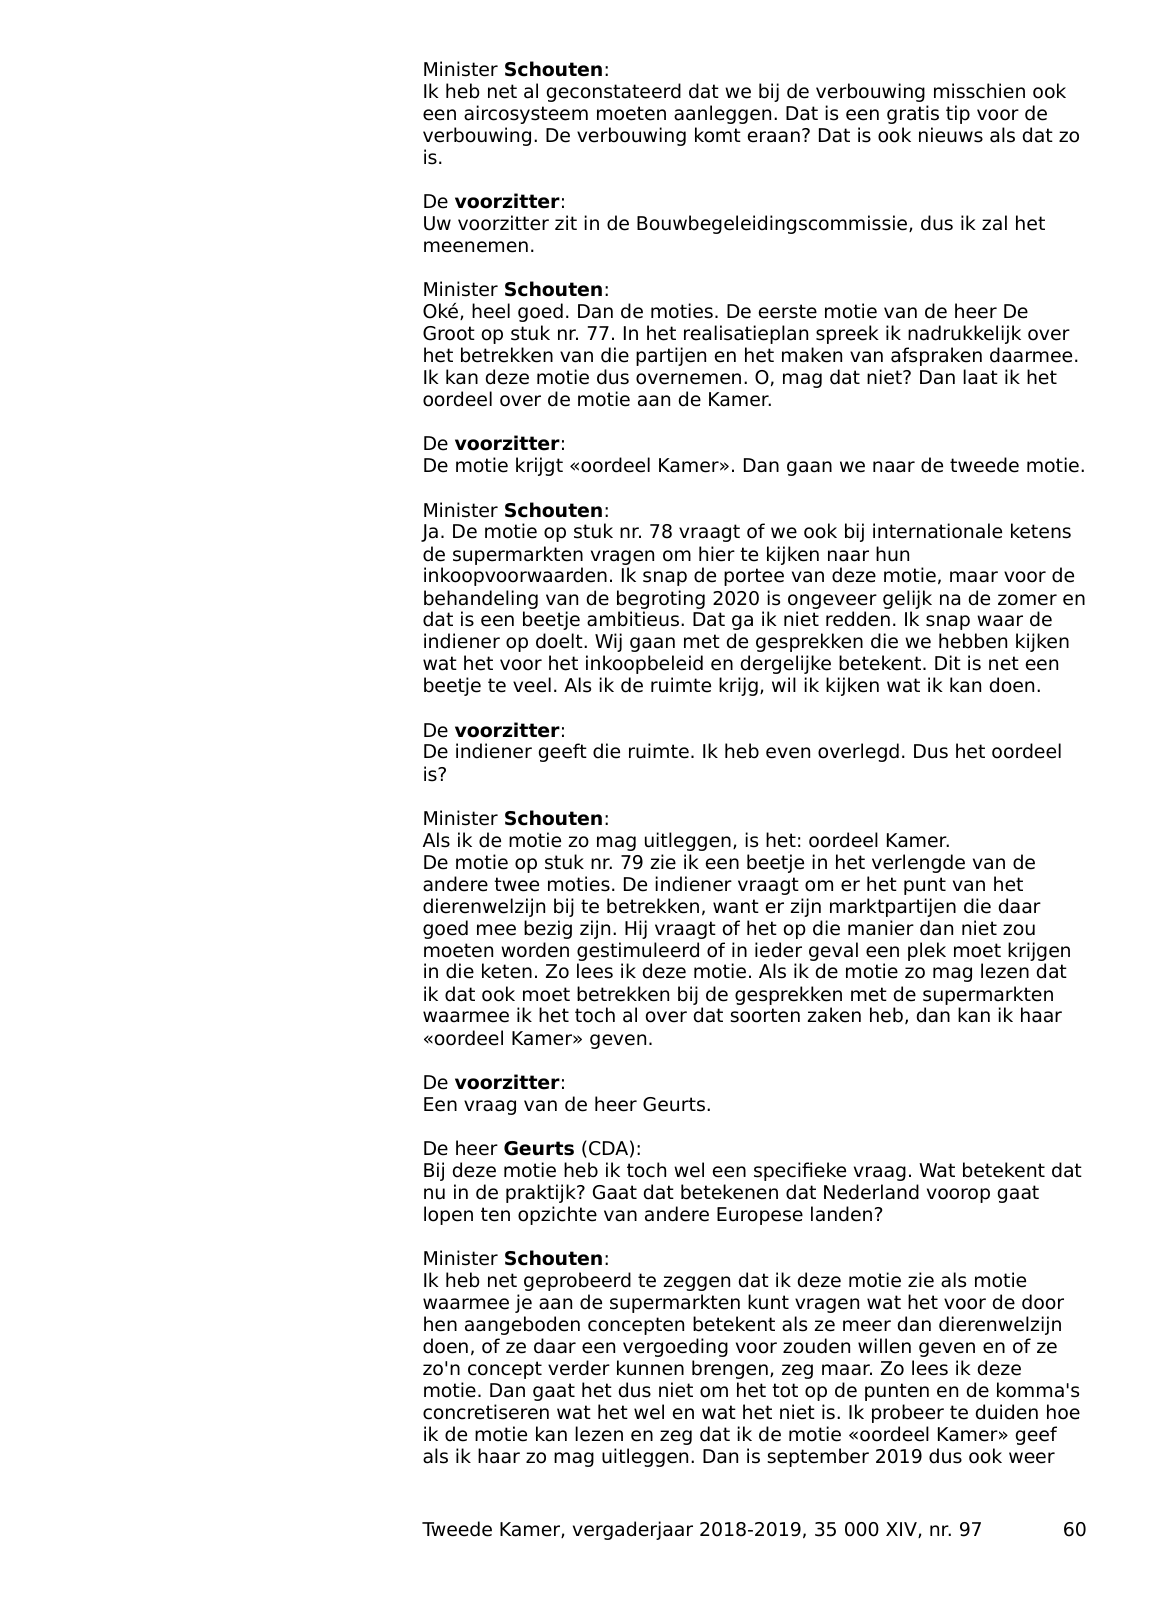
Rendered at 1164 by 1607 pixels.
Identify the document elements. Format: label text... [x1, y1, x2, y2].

text De motie krijgt «oordeel Kamer». Dan gaan we naar de tweede motie. [422, 455, 1087, 477]
text De voorzitter: [422, 1072, 1087, 1093]
text De voorzitter: [422, 191, 1087, 213]
text De voorzitter: [422, 719, 1087, 741]
text De voorzitter: [422, 433, 1087, 455]
text Ja. De motie op stuk nr. 78 vraagt of we ook bij internationale ketens de supermarkten vragen om hier te kijken naar hun inkoopvoorwaarden. Ik snap de portee van deze motie, maar voor de behandeling van de begroting 2020 is ongeveer gelijk na de zomer en dat is een beetje ambitieus. Dat ga ik niet redden. Ik snap waar de indiener op doelt. Wij gaan met de gesprekken die we hebben kijken wat het voor het inkoopbeleid en dergelijke betekent. Dit is net een beetje te veel. Als ik de ruimte krijg, wil ik kijken wat ik kan doen. [422, 521, 1087, 697]
text Als ik de motie zo mag uitleggen, is het: oordeel Kamer. [422, 829, 1087, 852]
text Oké, heel goed. Dan de moties. De eerste motie van de heer De Groot op stuk nr. 77. In het realisatieplan spreek ik nadrukkelijk over het betrekken van die partijen en het maken van afspraken daarmee. Ik kan deze motie dus overnemen. O, mag dat niet? Dan laat ik het oordeel over de motie aan de Kamer. [422, 301, 1087, 411]
text De heer Geurts (CDA): [422, 1138, 1087, 1160]
text De indiener geeft die ruimte. Ik heb even overlegd. Dus het oordeel is? [422, 741, 1087, 785]
text Ik heb net geprobeerd te zeggen dat ik deze motie zie als motie waarmee je aan de supermarkten kunt vragen wat het voor de door hen aangeboden concepten betekent als ze meer dan dierenwelzijn doen, of ze daar een vergoeding voor zouden willen geven en of ze zo'n concept verder kunnen brengen, zeg maar. Zo lees ik deze motie. Dan gaat het dus niet om het tot op de punten en de komma's concretiseren wat het wel en wat het niet is. Ik probeer te duiden hoe ik de motie kan lezen en zeg dat ik de motie «oordeel Kamer» geef als ik haar zo mag uitleggen. Dan is september 2019 dus ook weer [422, 1270, 1087, 1468]
text Minister Schouten: [422, 279, 1087, 301]
text Minister Schouten: [422, 499, 1087, 521]
text Minister Schouten: [422, 808, 1087, 829]
text De motie op stuk nr. 79 zie ik een beetje in het verlengde van de andere twee moties. De indiener vraagt om er het punt van het dierenwelzijn bij te betrekken, want er zijn marktpartijen die daar goed mee bezig zijn. Hij vraagt of het op die manier dan niet zou moeten worden gestimuleerd of in ieder geval een plek moet krijgen in die keten. Zo lees ik deze motie. Als ik de motie zo mag lezen dat ik dat ook moet betrekken bij de gesprekken met de supermarkten waarmee ik het toch al over dat soorten zaken heb, dan kan ik haar «oordeel Kamer» geven. [422, 852, 1087, 1049]
text Bij deze motie heb ik toch wel een specifieke vraag. Wat betekent dat nu in de praktijk? Gaat dat betekenen dat Nederland voorop gaat lopen ten opzichte van andere Europese landen? [422, 1160, 1087, 1226]
text Een vraag van de heer Geurts. [422, 1093, 1087, 1116]
text Minister Schouten: [422, 1248, 1087, 1270]
text Ik heb net al geconstateerd dat we bij de verbouwing misschien ook een aircosysteem moeten aanleggen. Dat is een gratis tip voor de verbouwing. De verbouwing komt eraan? Dat is ook nieuws als dat zo is. [422, 81, 1087, 169]
text Uw voorzitter zit in de Bouwbegeleidingscommissie, dus ik zal het meenemen. [422, 213, 1087, 257]
text Minister Schouten: [422, 59, 1087, 81]
